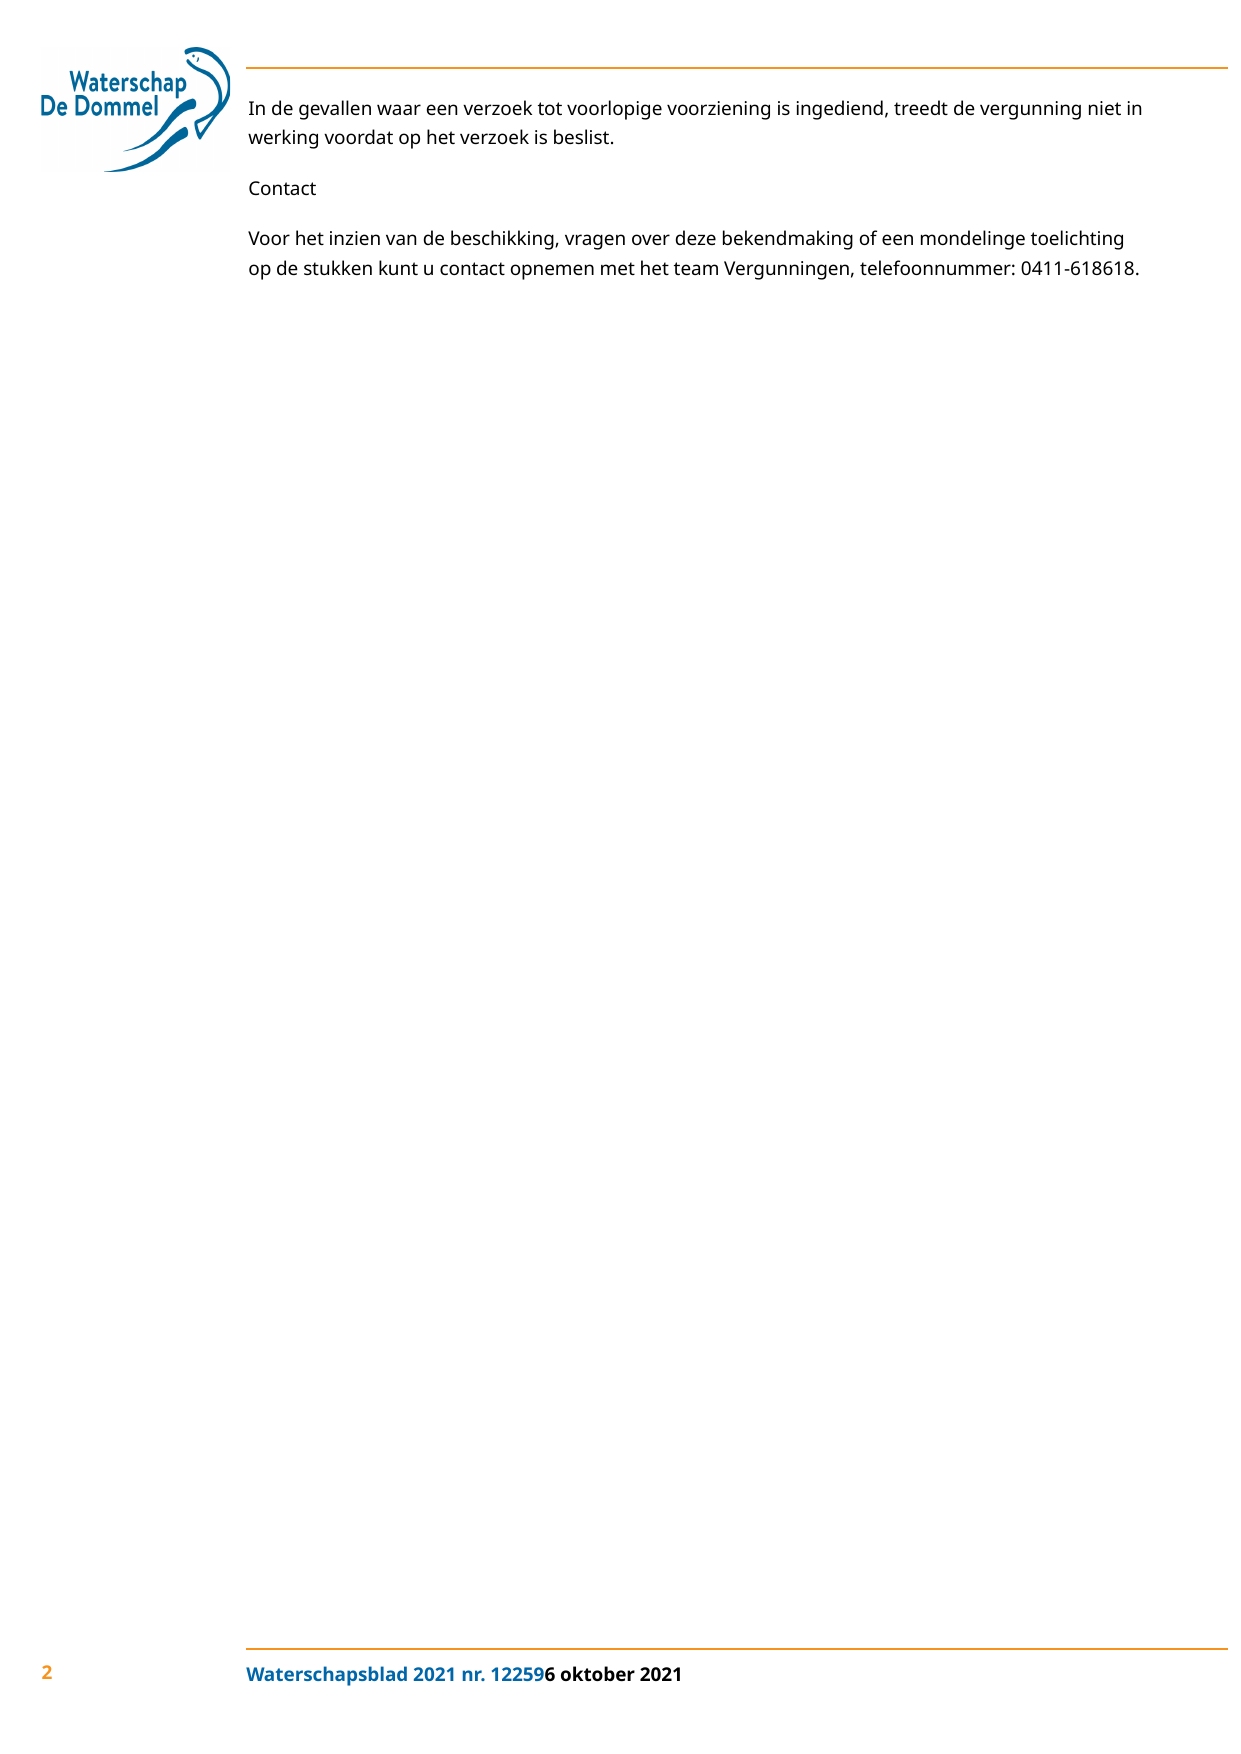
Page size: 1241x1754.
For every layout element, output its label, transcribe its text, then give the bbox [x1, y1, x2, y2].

picture [198, 118, 210, 131]
text Contact [248, 175, 1152, 201]
text Voor het inzien van de beschikking, vragen over deze bekendmaking of een mondelinge toelichting op de stukken kunt u contact opnemen met het team Vergunningen, telefoonnummer: 0411-618618. [248, 225, 1152, 281]
picture [45, 99, 51, 111]
text In de gevallen waar een verzoek tot voorlopige voorziening is ingediend, treedt de vergunning niet in werking voordat op het verzoek is beslist. [248, 95, 1152, 150]
picture [204, 47, 231, 76]
picture [41, 47, 231, 172]
